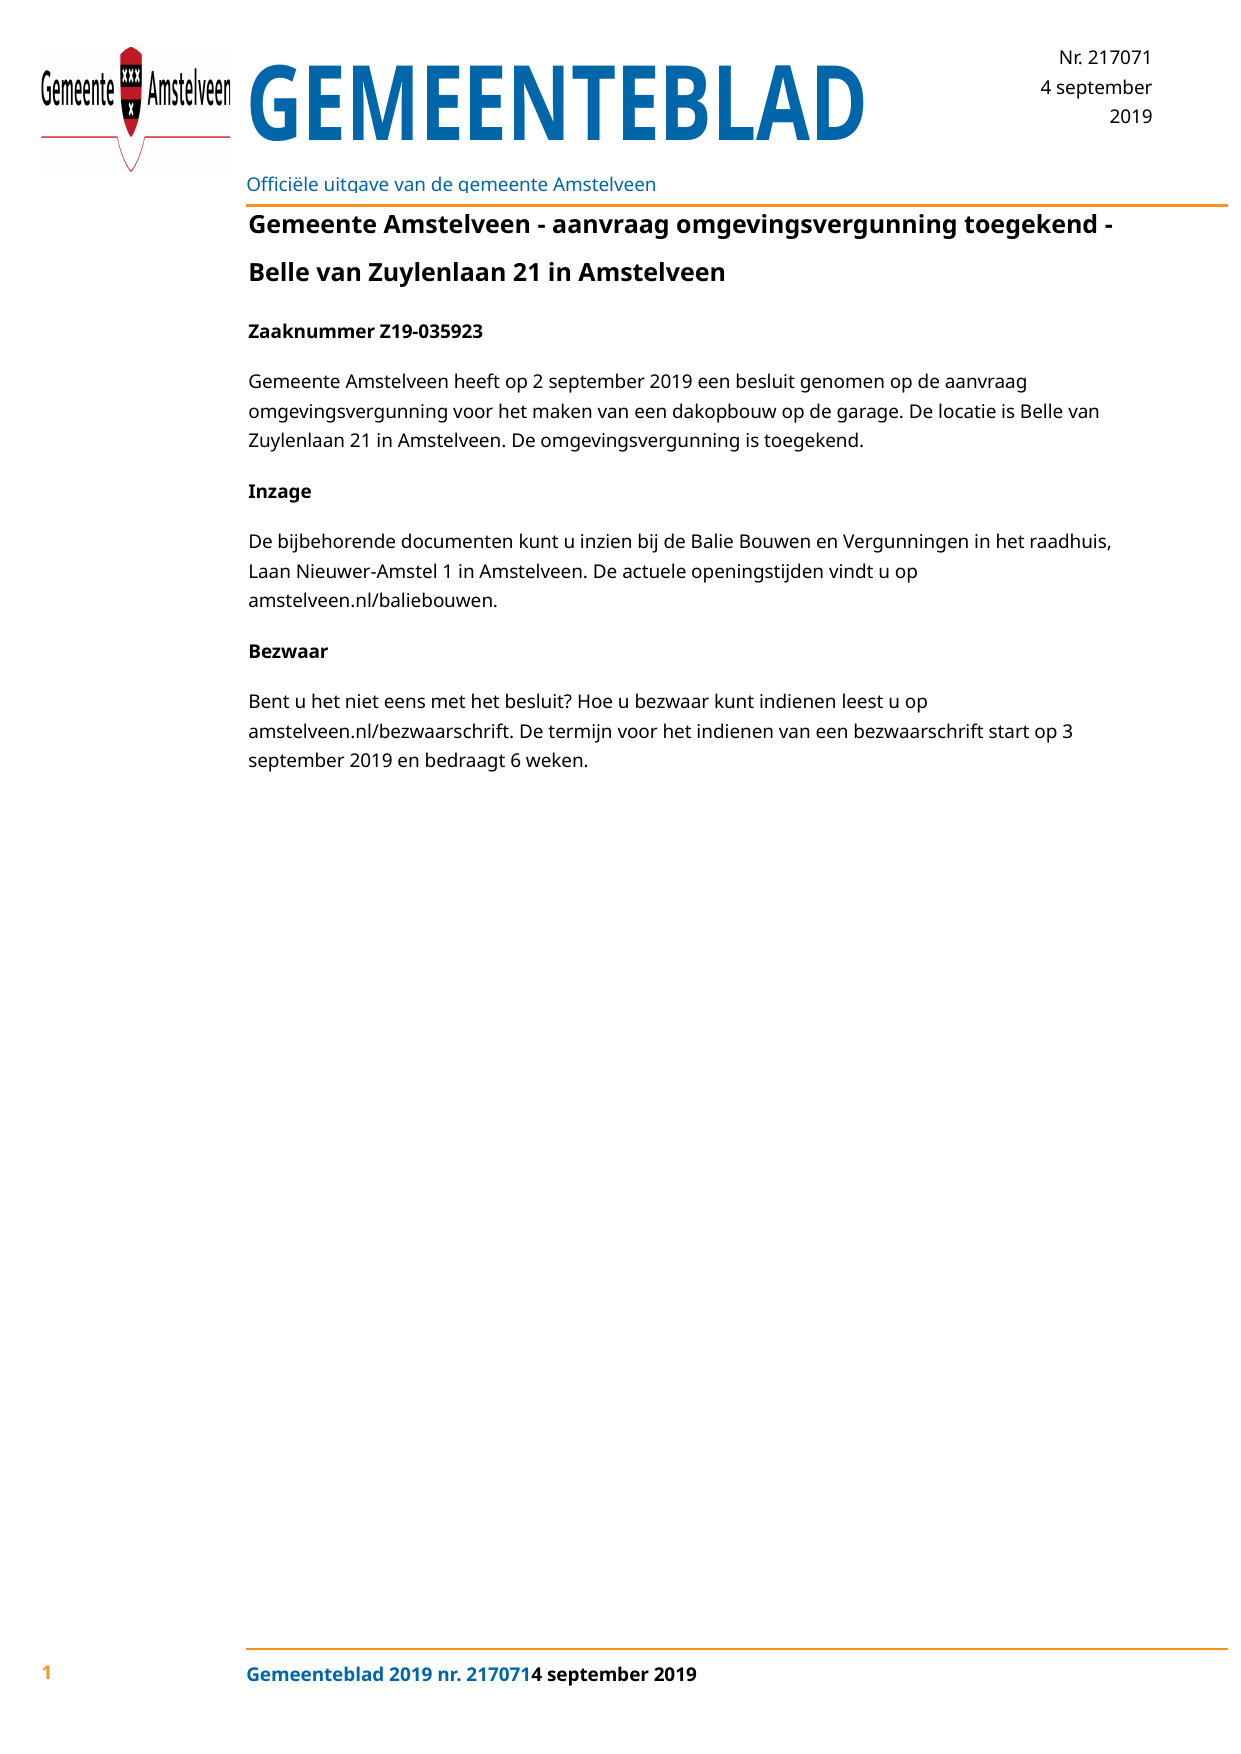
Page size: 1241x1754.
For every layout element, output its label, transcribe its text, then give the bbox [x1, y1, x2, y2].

text De bijbehorende documenten kunt u inzien bij de Balie Bouwen en Vergunningen in het raadhuis, Laan Nieuwer-Amstel 1 in Amstelveen. De actuele openingstijden vindt u op amstelveen.nl/baliebouwen. [248, 528, 1152, 613]
text Bent u het niet eens met het besluit? Hoe u bezwaar kunt indienen leest u op amstelveen.nl/bezwaarschrift. De termijn voor het indienen van een bezwaarschrift start op 3 september 2019 en bedraagt 6 weken. [248, 688, 1152, 773]
text Zaaknummer Z19-035923 [248, 318, 1152, 344]
text Inzage [248, 478, 1152, 504]
text Gemeente Amstelveen heeft op 2 september 2019 een besluit genomen op de aanvraag omgevingsvergunning voor het maken van een dakopbouw op de garage. De locatie is Belle van Zuylenlaan 21 in Amstelveen. De omgevingsvergunning is toegekend. [248, 368, 1152, 453]
text Gemeente Amstelveen - aanvraag omgevingsvergunning toegekend - Belle van Zuylenlaan 21 in Amstelveen [248, 207, 1152, 288]
picture [41, 47, 231, 172]
text Bezwaar [248, 638, 1152, 664]
